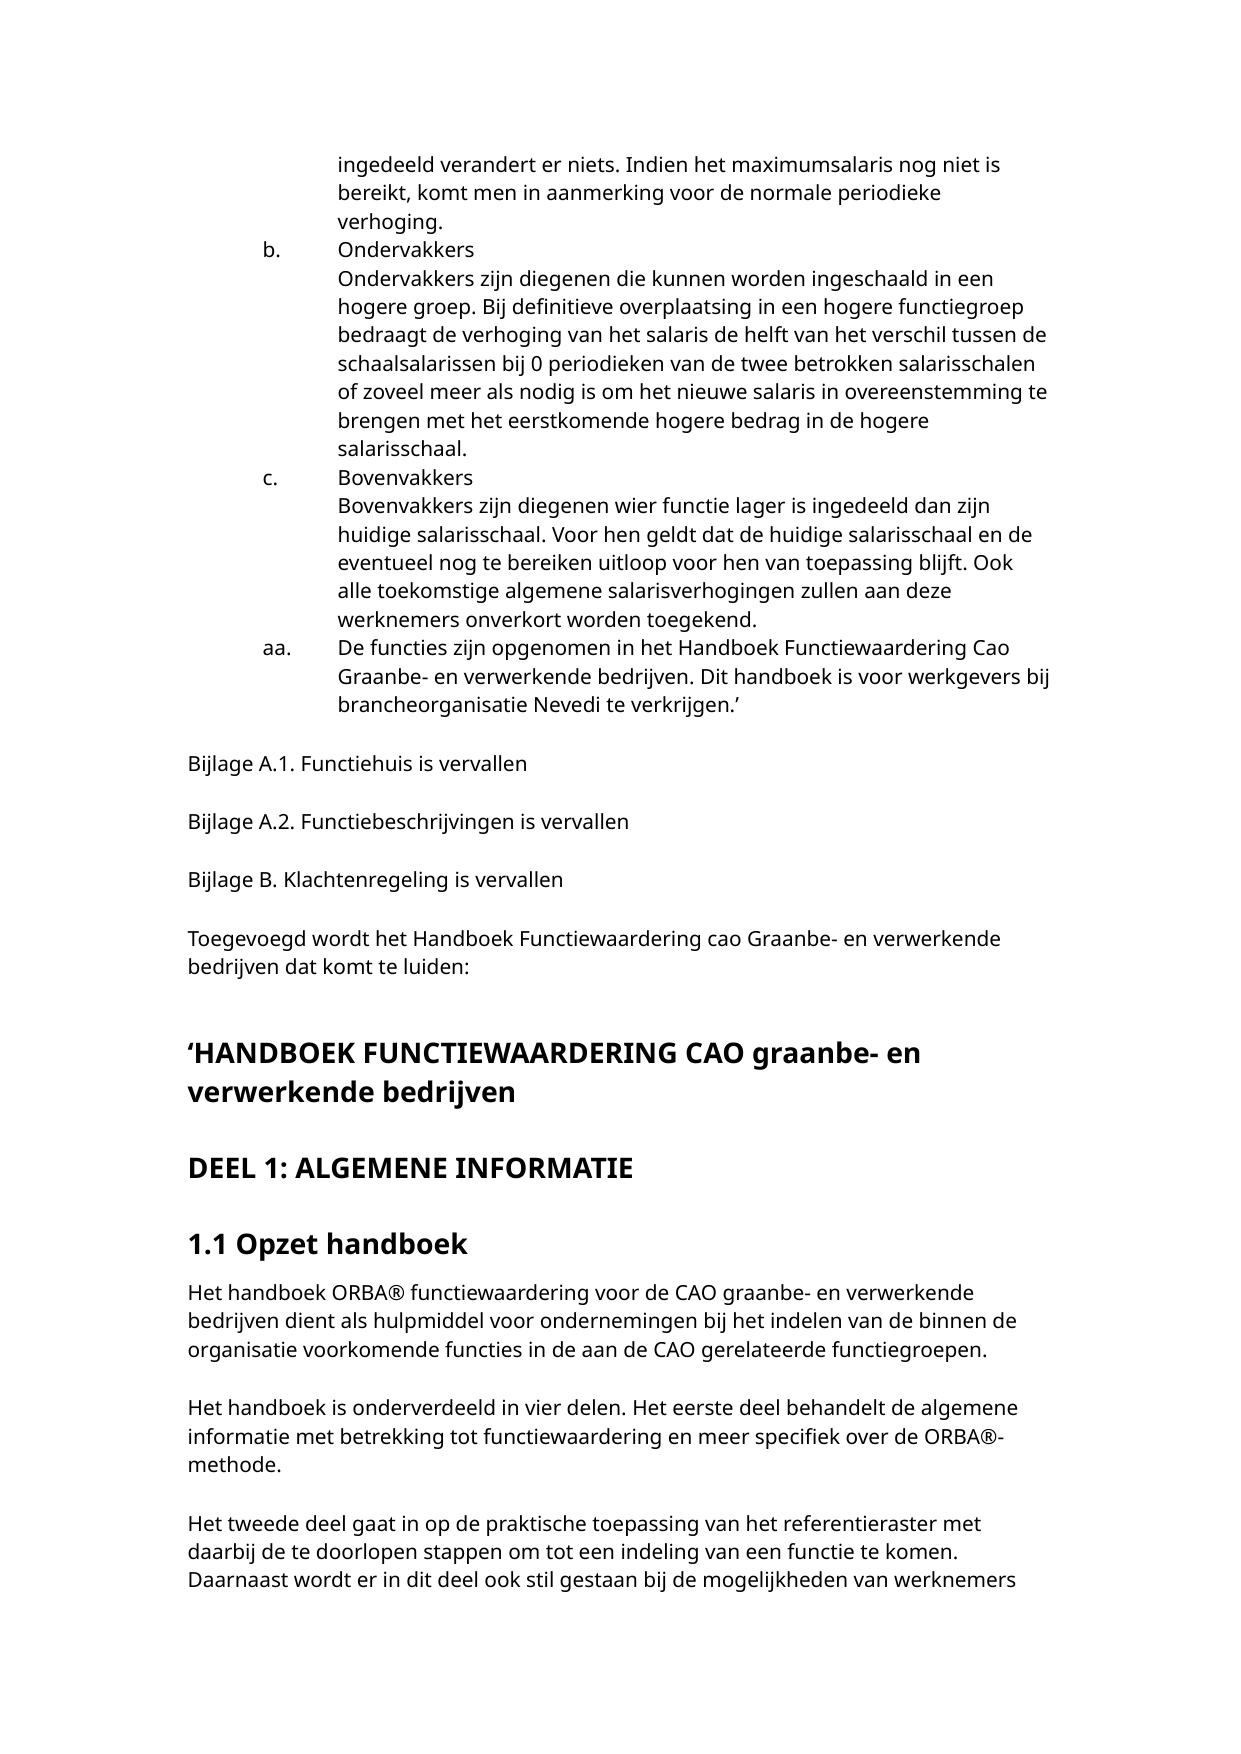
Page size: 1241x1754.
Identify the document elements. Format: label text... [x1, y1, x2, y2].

list Ondervakkers [262, 235, 1053, 264]
list Bovenvakkers zijn diegenen wier functie lager is ingedeeld dan zijn huidige salarisschaal. Voor hen geldt dat de huidige salarisschaal en de eventueel nog te bereiken uitloop voor hen van toepassing blijft. Ook alle toekomstige algemene salarisverhogingen zullen aan deze werknemers onverkort worden toegekend. [262, 491, 1053, 633]
subtitle ‘HANDBOEK FUNCTIEWAARDERING CAO graanbe- en verwerkende bedrijven [187, 1033, 1053, 1111]
list De functies zijn opgenomen in het Handboek Functiewaardering Cao Graanbe- en verwerkende bedrijven. Dit handboek is voor werkgevers bij brancheorganisatie Nevedi te verkrijgen.’ [262, 633, 1053, 719]
text Bijlage A.1. Functiehuis is vervallen [187, 749, 1053, 777]
text Het handboek ORBA® functiewaardering voor de CAO graanbe- en verwerkende bedrijven dient als hulpmiddel voor ondernemingen bij het indelen van de binnen de organisatie voorkomende functies in de aan de CAO gerelateerde functiegroepen. [187, 1278, 1053, 1363]
text Toegevoegd wordt het Handboek Functiewaardering cao Graanbe- en verwerkende bedrijven dat komt te luiden: [187, 924, 1053, 981]
subtitle 1.1 Opzet handboek [187, 1224, 1053, 1263]
text Het tweede deel gaat in op de praktische toepassing van het referentieraster met daarbij de te doorlopen stappen om tot een indeling van een functie te komen. Daarnaast wordt er in dit deel ook stil gestaan bij de mogelijkheden van werknemers [187, 1509, 1053, 1594]
text Bijlage A.2. Functiebeschrijvingen is vervallen [187, 807, 1053, 836]
text Bijlage B. Klachtenregeling is vervallen [187, 866, 1053, 894]
list Ondervakkers zijn diegenen die kunnen worden ingeschaald in een hogere groep. Bij definitieve overplaatsing in een hogere functiegroep bedraagt de verhoging van het salaris de helft van het verschil tussen de schaalsalarissen bij 0 periodieken van de twee betrokken salarisschalen of zoveel meer als nodig is om het nieuwe salaris in overeenstemming te brengen met het eerstkomende hogere bedrag in de hogere salarisschaal. [262, 264, 1053, 463]
text Het handboek is onderverdeeld in vier delen. Het eerste deel behandelt de algemene informatie met betrekking tot functiewaardering en meer specifiek over de ORBA®-methode. [187, 1393, 1053, 1479]
subtitle DEEL 1: ALGEMENE INFORMATIE [187, 1148, 1053, 1187]
list Bovenvakkers [262, 463, 1053, 491]
list ingedeeld verandert er niets. Indien het maximumsalaris nog niet is bereikt, komt men in aanmerking voor de normale periodieke verhoging. [262, 150, 1053, 235]
